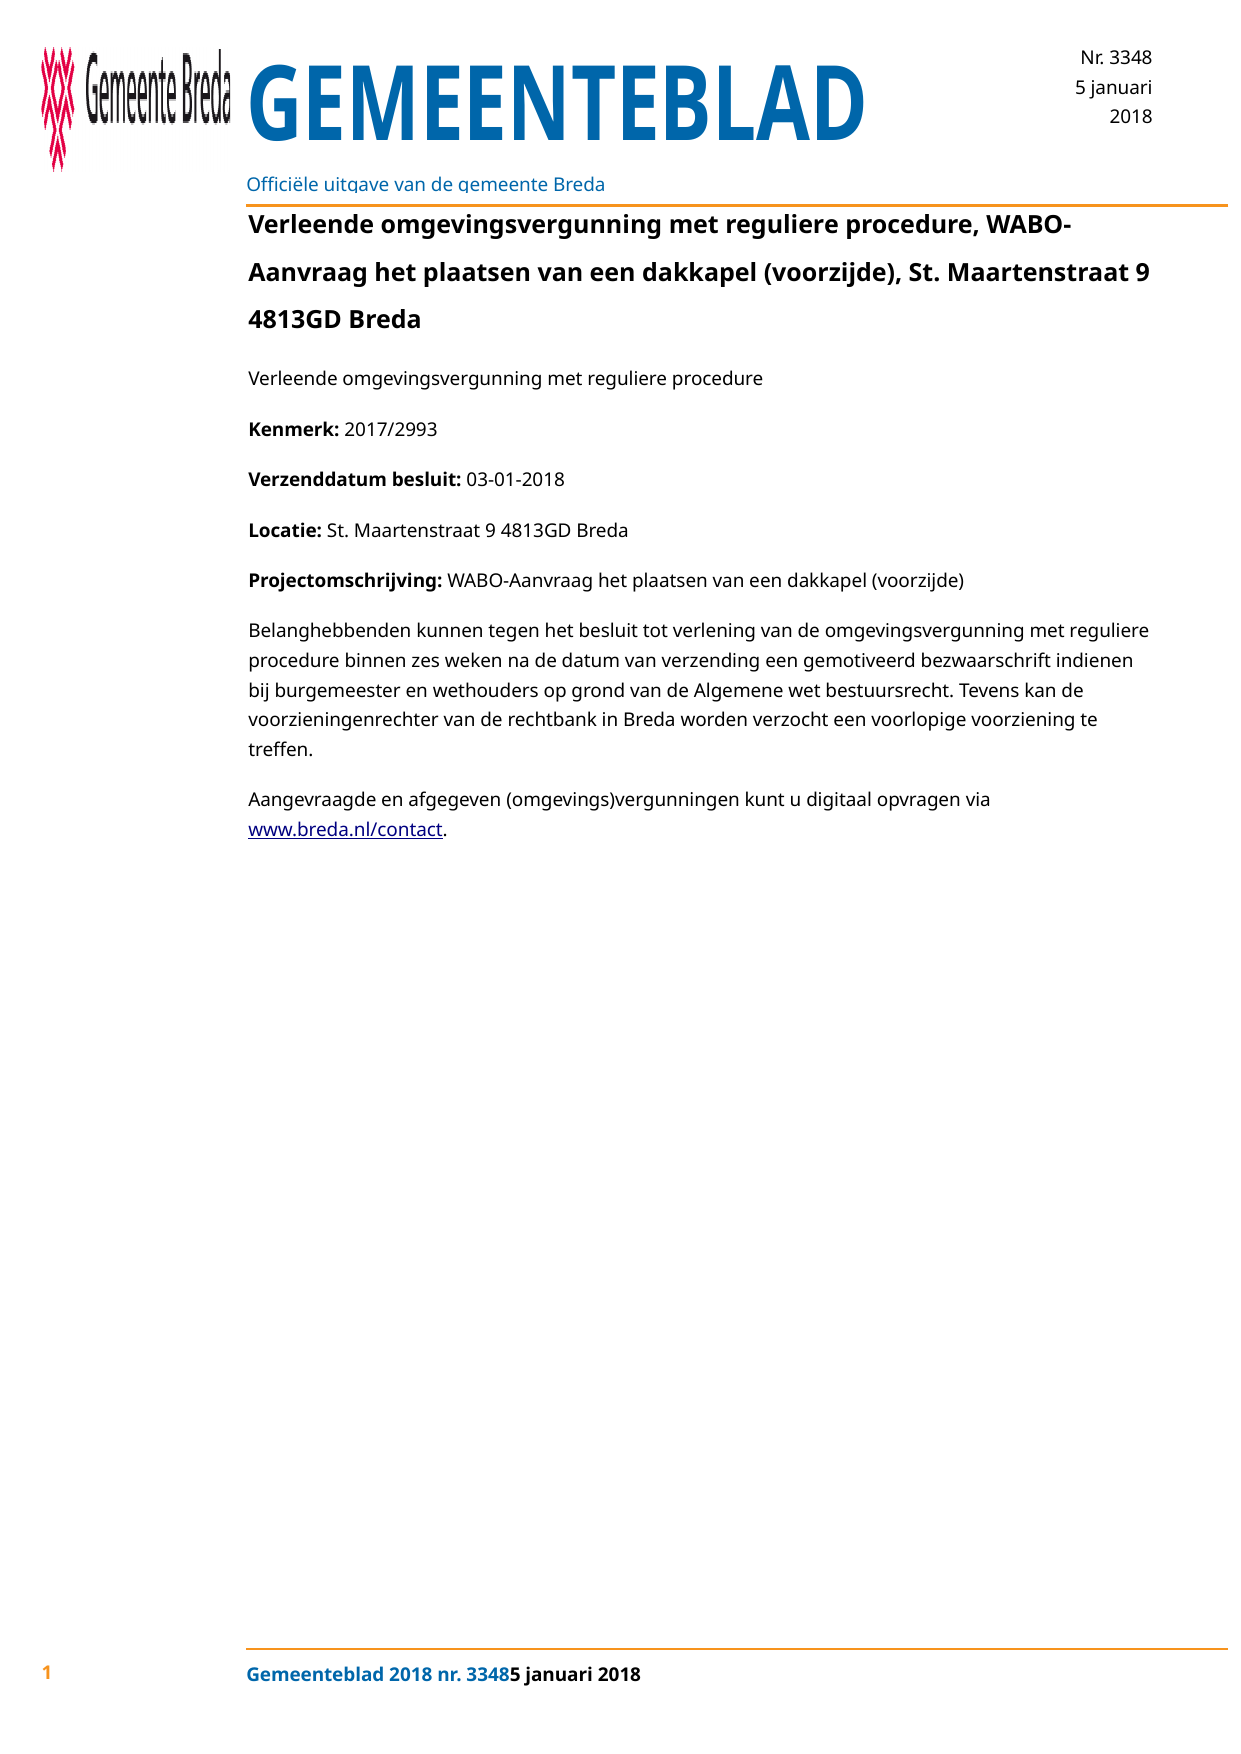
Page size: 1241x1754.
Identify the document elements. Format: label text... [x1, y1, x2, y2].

text Verzenddatum besluit: 03-01-2018 [248, 466, 1152, 492]
text Belanghebbenden kunnen tegen het besluit tot verlening van de omgevingsvergunning met reguliere procedure binnen zes weken na de datum van verzending een gemotiveerd bezwaarschrift indienen bij burgemeester en wethouders op grond van de Algemene wet bestuursrecht. Tevens kan de voorzieningenrechter van de rechtbank in Breda worden verzocht een voorlopige voorziening te treffen. [248, 618, 1152, 762]
text Verleende omgevingsvergunning met reguliere procedure, WABO-Aanvraag het plaatsen van een dakkapel (voorzijde), St. Maartenstraat 9 4813GD Breda [248, 207, 1152, 336]
text Projectomschrijving: WABO-Aanvraag het plaatsen van een dakkapel (voorzijde) [248, 567, 1152, 593]
text Aangevraagde en afgegeven (omgevings)vergunningen kunt u digitaal opvragen via www.breda.nl/contact. [248, 786, 1152, 842]
text Kenmerk: 2017/2993 [248, 416, 1152, 442]
picture [41, 47, 231, 172]
text Locatie: St. Maartenstraat 9 4813GD Breda [248, 517, 1152, 542]
text Verleende omgevingsvergunning met reguliere procedure [248, 366, 1152, 391]
